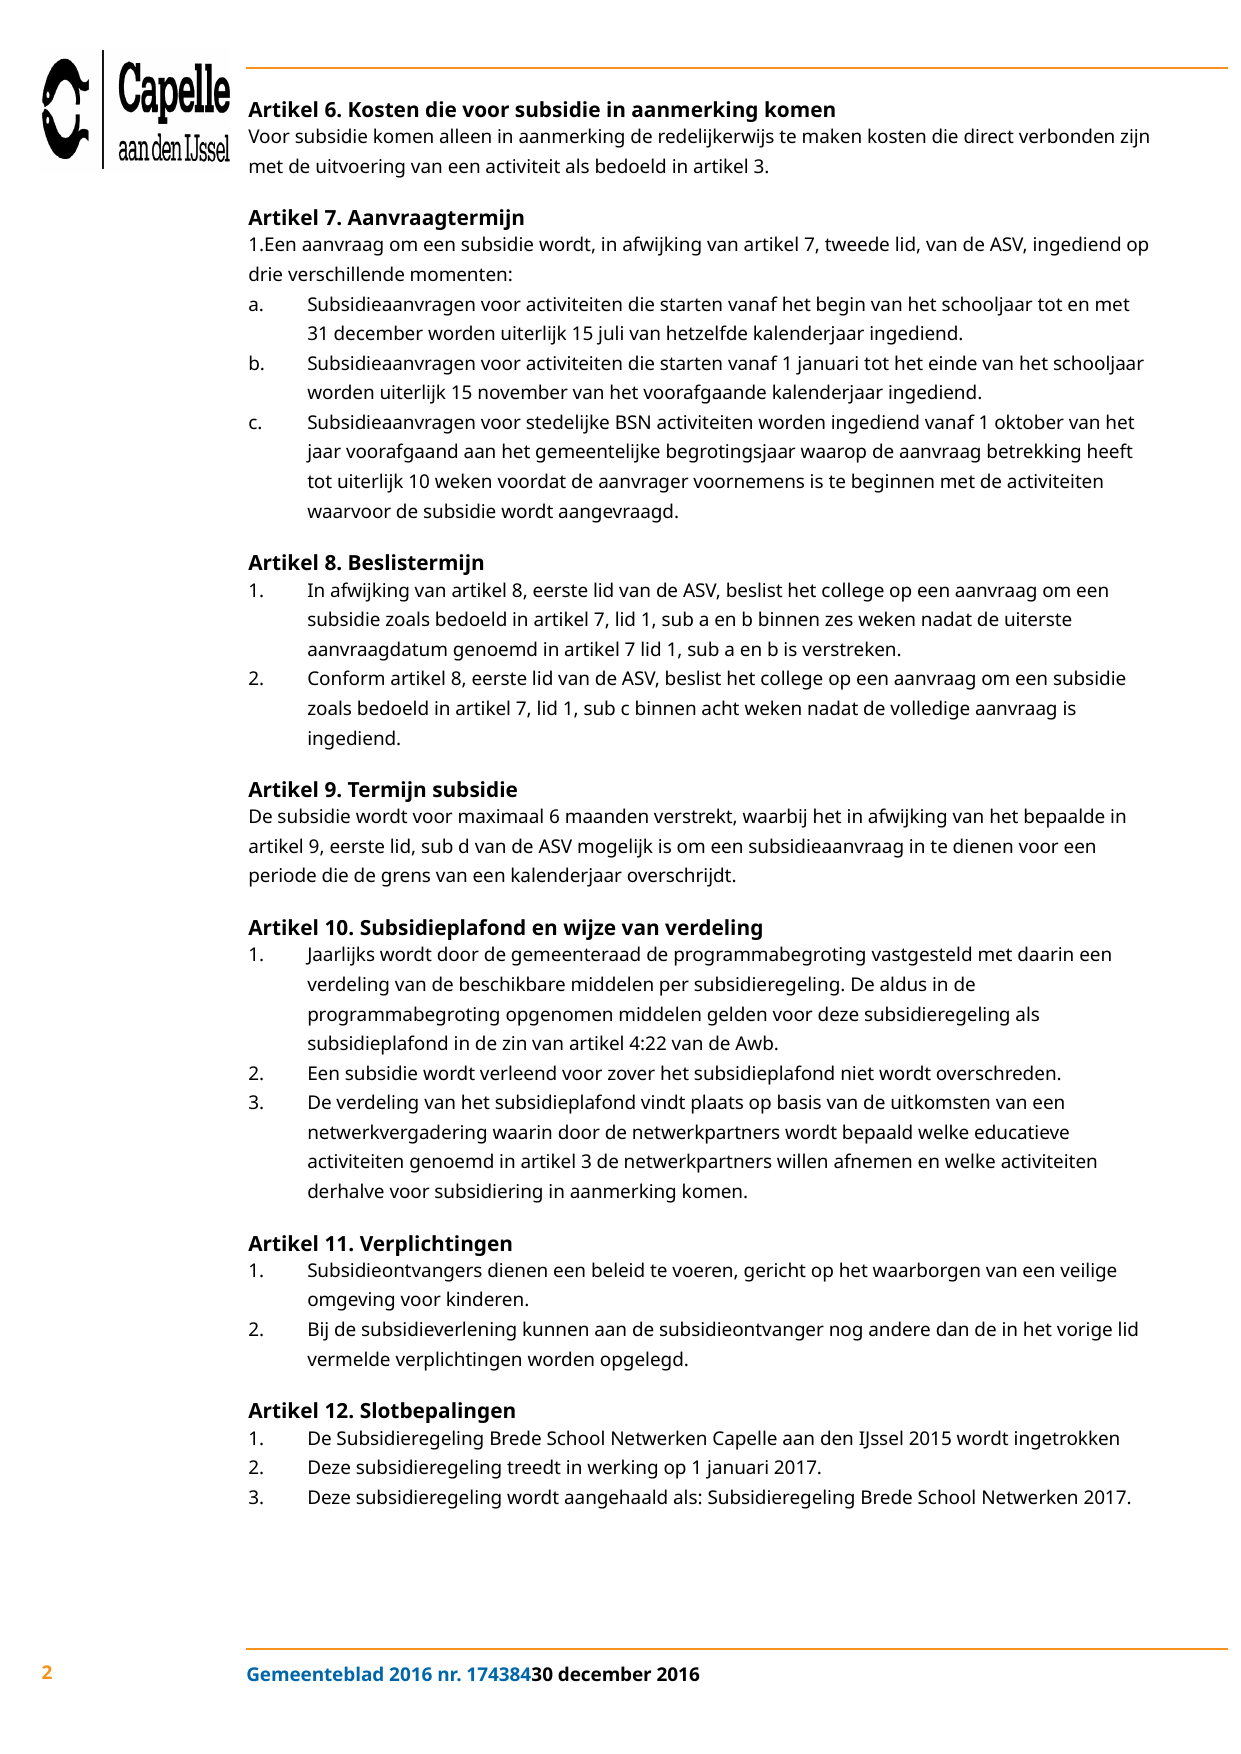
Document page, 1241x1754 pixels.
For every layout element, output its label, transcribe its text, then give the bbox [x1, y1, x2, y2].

list Subsidieaanvragen voor stedelijke BSN activiteiten worden ingediend vanaf 1 oktober van het jaar voorafgaand aan het gemeentelijke begrotingsjaar waarop de aanvraag betrekking heeft tot uiterlijk 10 weken voordat de aanvrager voornemens is te beginnen met de activiteiten waarvoor de subsidie wordt aangevraagd. [248, 409, 1152, 524]
list Deze subsidieregeling wordt aangehaald als: Subsidieregeling Brede School Netwerken 2017. [248, 1484, 1152, 1509]
text Artikel 6. Kosten die voor subsidie in aanmerking komen [248, 95, 1152, 123]
picture [41, 47, 231, 172]
text Voor subsidie komen alleen in aanmerking de redelijkerwijs te maken kosten die direct verbonden zijn met de uitvoering van een activiteit als bedoeld in artikel 3. [248, 123, 1152, 178]
list Deze subsidieregeling treedt in werking op 1 januari 2017. [248, 1454, 1152, 1480]
text Artikel 10. Subsidieplafond en wijze van verdeling [248, 913, 1152, 942]
text Artikel 7. Aanvraagtermijn [248, 203, 1152, 232]
list Subsidieaanvragen voor activiteiten die starten vanaf 1 januari tot het einde van het schooljaar worden uiterlijk 15 november van het voorafgaande kalenderjaar ingediend. [248, 350, 1152, 405]
text Artikel 11. Verplichtingen [248, 1229, 1152, 1257]
list Subsidieontvangers dienen een beleid te voeren, gericht op het waarborgen van een veilige omgeving voor kinderen. [248, 1257, 1152, 1312]
text Artikel 9. Termijn subsidie [248, 775, 1152, 803]
text 1.Een aanvraag om een subsidie wordt, in afwijking van artikel 7, tweede lid, van de ASV, ingediend op drie verschillende momenten: [248, 232, 1152, 287]
list De Subsidieregeling Brede School Netwerken Capelle aan den IJssel 2015 wordt ingetrokken [248, 1425, 1152, 1450]
text Artikel 8. Beslistermijn [248, 548, 1152, 577]
list Bij de subsidieverlening kunnen aan de subsidieontvanger nog andere dan de in het vorige lid vermelde verplichtingen worden opgelegd. [248, 1316, 1152, 1372]
list De verdeling van het subsidieplafond vindt plaats op basis van de uitkomsten van een netwerkvergadering waarin door de netwerkpartners wordt bepaald welke educatieve activiteiten genoemd in artikel 3 de netwerkpartners willen afnemen en welke activiteiten derhalve voor subsidiering in aanmerking komen. [248, 1089, 1152, 1204]
list Een subsidie wordt verleend voor zover het subsidieplafond niet wordt overschreden. [248, 1060, 1152, 1086]
list In afwijking van artikel 8, eerste lid van de ASV, beslist het college op een aanvraag om een subsidie zoals bedoeld in artikel 7, lid 1, sub a en b binnen zes weken nadat de uiterste aanvraagdatum genoemd in artikel 7 lid 1, sub a en b is verstreken. [248, 577, 1152, 662]
list Subsidieaanvragen voor activiteiten die starten vanaf het begin van het schooljaar tot en met 31 december worden uiterlijk 15 juli van hetzelfde kalenderjaar ingediend. [248, 291, 1152, 346]
list Jaarlijks wordt door de gemeenteraad de programmabegroting vastgesteld met daarin een verdeling van de beschikbare middelen per subsidieregeling. De aldus in de programmabegroting opgenomen middelen gelden voor deze subsidieregeling als subsidieplafond in de zin van artikel 4:22 van de Awb. [248, 942, 1152, 1056]
list Conform artikel 8, eerste lid van de ASV, beslist het college op een aanvraag om een subsidie zoals bedoeld in artikel 7, lid 1, sub c binnen acht weken nadat de volledige aanvraag is ingediend. [248, 666, 1152, 750]
text Artikel 12. Slotbepalingen [248, 1396, 1152, 1425]
text De subsidie wordt voor maximaal 6 maanden verstrekt, waarbij het in afwijking van het bepaalde in artikel 9, eerste lid, sub d van de ASV mogelijk is om een subsidieaanvraag in te dienen voor een periode die de grens van een kalenderjaar overschrijdt. [248, 803, 1152, 888]
